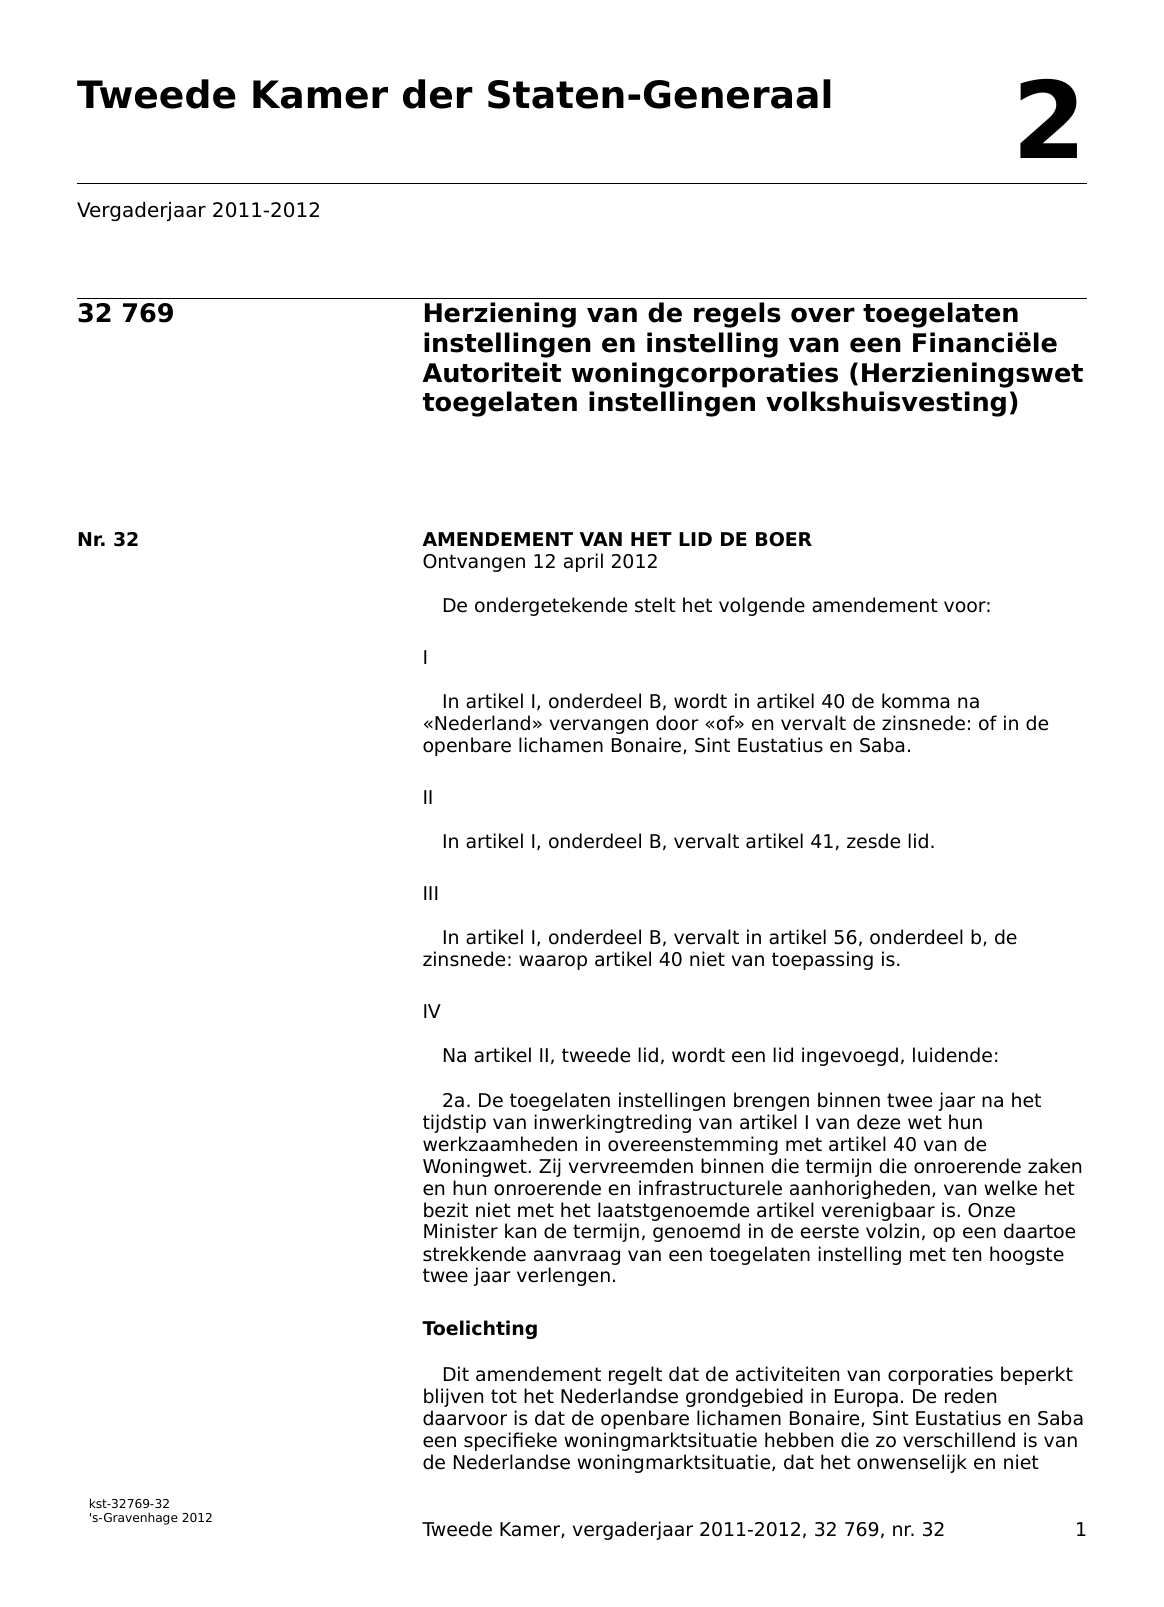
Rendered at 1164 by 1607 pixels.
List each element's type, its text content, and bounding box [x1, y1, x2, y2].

text In artikel I, onderdeel B, wordt in artikel 40 de komma na «Nederland» vervangen door «of» en vervalt de zinsnede: of in de openbare lichamen Bonaire, Sint Eustatius en Saba. [422, 691, 1087, 757]
subtitle 32 769 Herziening van de regels over toegelaten instellingen en instelling van een Financiële Autoriteit woningcorporaties (Herzieningswet toegelaten instellingen volkshuisvesting) [77, 299, 1087, 418]
text In artikel I, onderdeel B, vervalt in artikel 56, onderdeel b, de zinsnede: waarop artikel 40 niet van toepassing is. [422, 927, 1087, 971]
text Na artikel II, tweede lid, wordt een lid ingevoegd, luidende: [422, 1045, 1087, 1067]
subtitle I [422, 647, 1087, 669]
table_header Tweede Kamer der Staten-Generaal [77, 59, 886, 183]
subtitle III [422, 883, 1087, 905]
text Dit amendement regelt dat de activiteiten van corporaties beperkt blijven tot het Nederlandse grondgebied in Europa. De reden daarvoor is dat de openbare lichamen Bonaire, Sint Eustatius en Saba een specifieke woningmarktsituatie hebben die zo verschillend is van de Nederlandse woningmarktsituatie, dat het onwenselijk en niet [422, 1364, 1087, 1474]
subtitle Toelichting [422, 1317, 1087, 1339]
text In artikel I, onderdeel B, vervalt artikel 41, zesde lid. [422, 831, 1087, 853]
text Ontvangen 12 april 2012 [422, 551, 1087, 573]
text 2a. De toegelaten instellingen brengen binnen twee jaar na het tijdstip van inwerkingtreding van artikel I van deze wet hun werkzaamheden in overeenstemming met artikel 40 van de Woningwet. Zij vervreemden binnen die termijn die onroerende zaken en hun onroerende en infrastructurele aanhorigheden, van welke het bezit niet met het laatstgenoemde artikel verenigbaar is. Onze Minister kan de termijn, genoemd in de eerste volzin, op een daartoe strekkende aanvraag van een toegelaten instelling met ten hoogste twee jaar verlengen. [422, 1089, 1087, 1287]
text 's-Gravenhage 2012 [88, 1511, 323, 1525]
text De ondergetekende stelt het volgende amendement voor: [422, 595, 1087, 617]
table_header 2 [886, 59, 1087, 183]
text kst-32769-32 [88, 1497, 323, 1511]
subtitle IV [422, 1001, 1087, 1023]
subtitle Nr. 32 AMENDEMENT VAN HET LID DE BOER [77, 529, 1087, 551]
subtitle II [422, 787, 1087, 809]
table_cell Vergaderjaar 2011-2012 [77, 184, 1087, 298]
